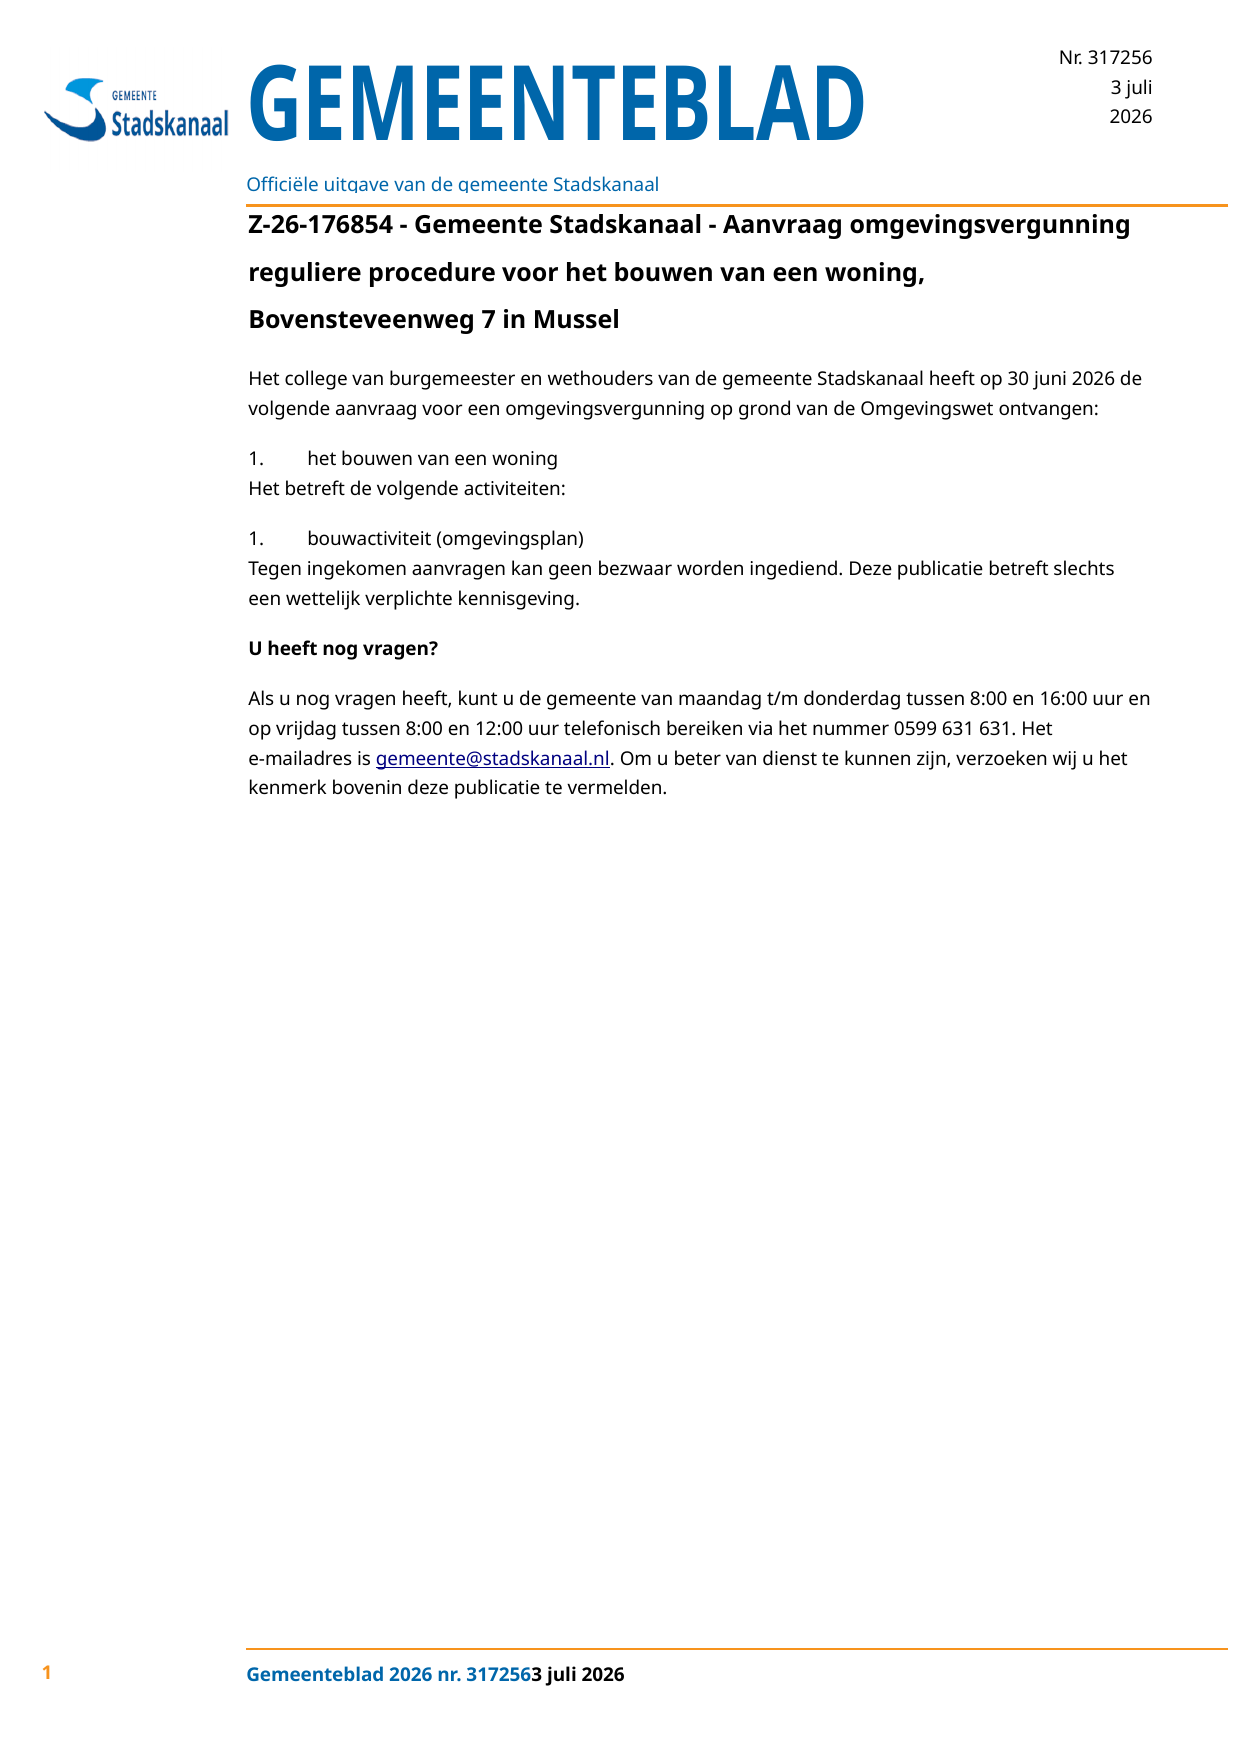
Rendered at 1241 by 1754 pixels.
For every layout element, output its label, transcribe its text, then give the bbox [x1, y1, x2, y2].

text Tegen ingekomen aanvragen kan geen bezwaar worden ingediend. Deze publicatie betreft slechts een wettelijk verplichte kennisgeving. [248, 555, 1152, 610]
text Het betreft de volgende activiteiten: [248, 475, 1152, 501]
text Als u nog vragen heeft, kunt u de gemeente van maandag t/m donderdag tussen 8:00 en 16:00 uur en op vrijdag tussen 8:00 en 12:00 uur telefonisch bereiken via het nummer 0599 631 631. Het e‑mailadres is gemeente@stadskanaal.nl. Om u beter van dienst te kunnen zijn, verzoeken wij u het kenmerk bovenin deze publicatie te vermelden. [248, 686, 1152, 800]
list het bouwen van een woning [248, 446, 1152, 471]
picture [41, 47, 231, 172]
list bouwactiviteit (omgevingsplan) [248, 526, 1152, 551]
text Het college van burgemeester en wethouders van de gemeente Stadskanaal heeft op 30 juni 2026 de volgende aanvraag voor een omgevingsvergunning op grond van de Omgevingswet ontvangen: [248, 366, 1152, 421]
text Z-26-176854 - Gemeente Stadskanaal - Aanvraag omgevingsvergunning reguliere procedure voor het bouwen van een woning, Bovensteveenweg 7 in Mussel [248, 207, 1152, 336]
text U heeft nog vragen? [248, 635, 1152, 661]
